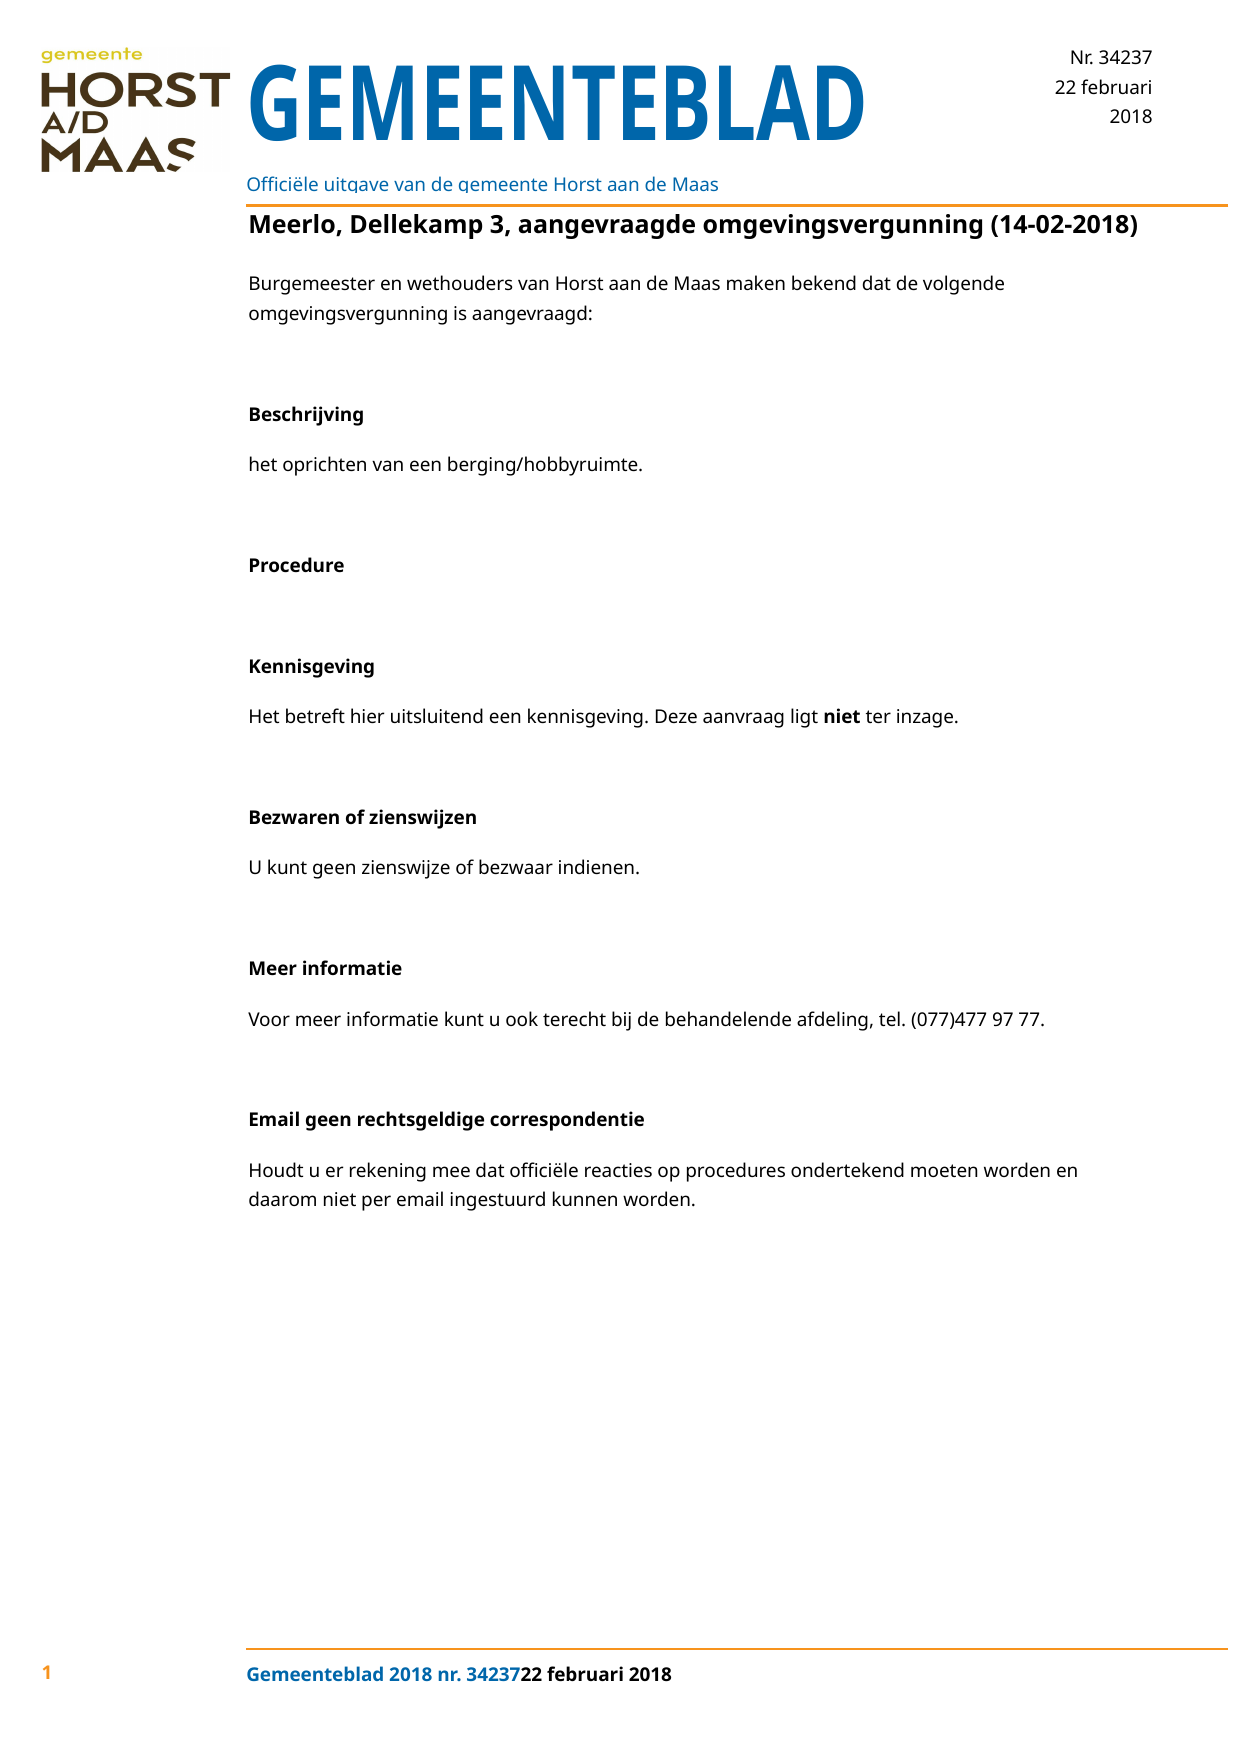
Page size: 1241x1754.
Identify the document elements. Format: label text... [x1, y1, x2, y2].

text het oprichten van een berging/hobbyruimte. [248, 451, 1152, 477]
text Beschrijving [248, 401, 1152, 426]
text U kunt geen zienswijze of bezwaar indienen. [248, 854, 1152, 880]
text Houdt u er rekening mee dat officiële reacties op procedures ondertekend moeten worden en daarom niet per email ingestuurd kunnen worden. [248, 1157, 1152, 1212]
text Meer informatie [248, 955, 1152, 981]
text Bezwaren of zienswijzen [248, 804, 1152, 830]
text Procedure [248, 552, 1152, 578]
text Email geen rechtsgeldige correspondentie [248, 1107, 1152, 1132]
text Burgemeester en wethouders van Horst aan de Maas maken bekend dat de volgende omgevingsvergunning is aangevraagd: [248, 270, 1152, 326]
text Voor meer informatie kunt u ook terecht bij de behandelende afdeling, tel. (077)477 97 77. [248, 1006, 1152, 1031]
text Het betreft hier uitsluitend een kennisgeving. Deze aanvraag ligt niet ter inzage. [248, 703, 1152, 729]
text Kennisgeving [248, 653, 1152, 678]
picture [41, 47, 231, 172]
text Meerlo, Dellekamp 3, aangevraagde omgevingsvergunning (14-02-2018) [248, 207, 1152, 241]
